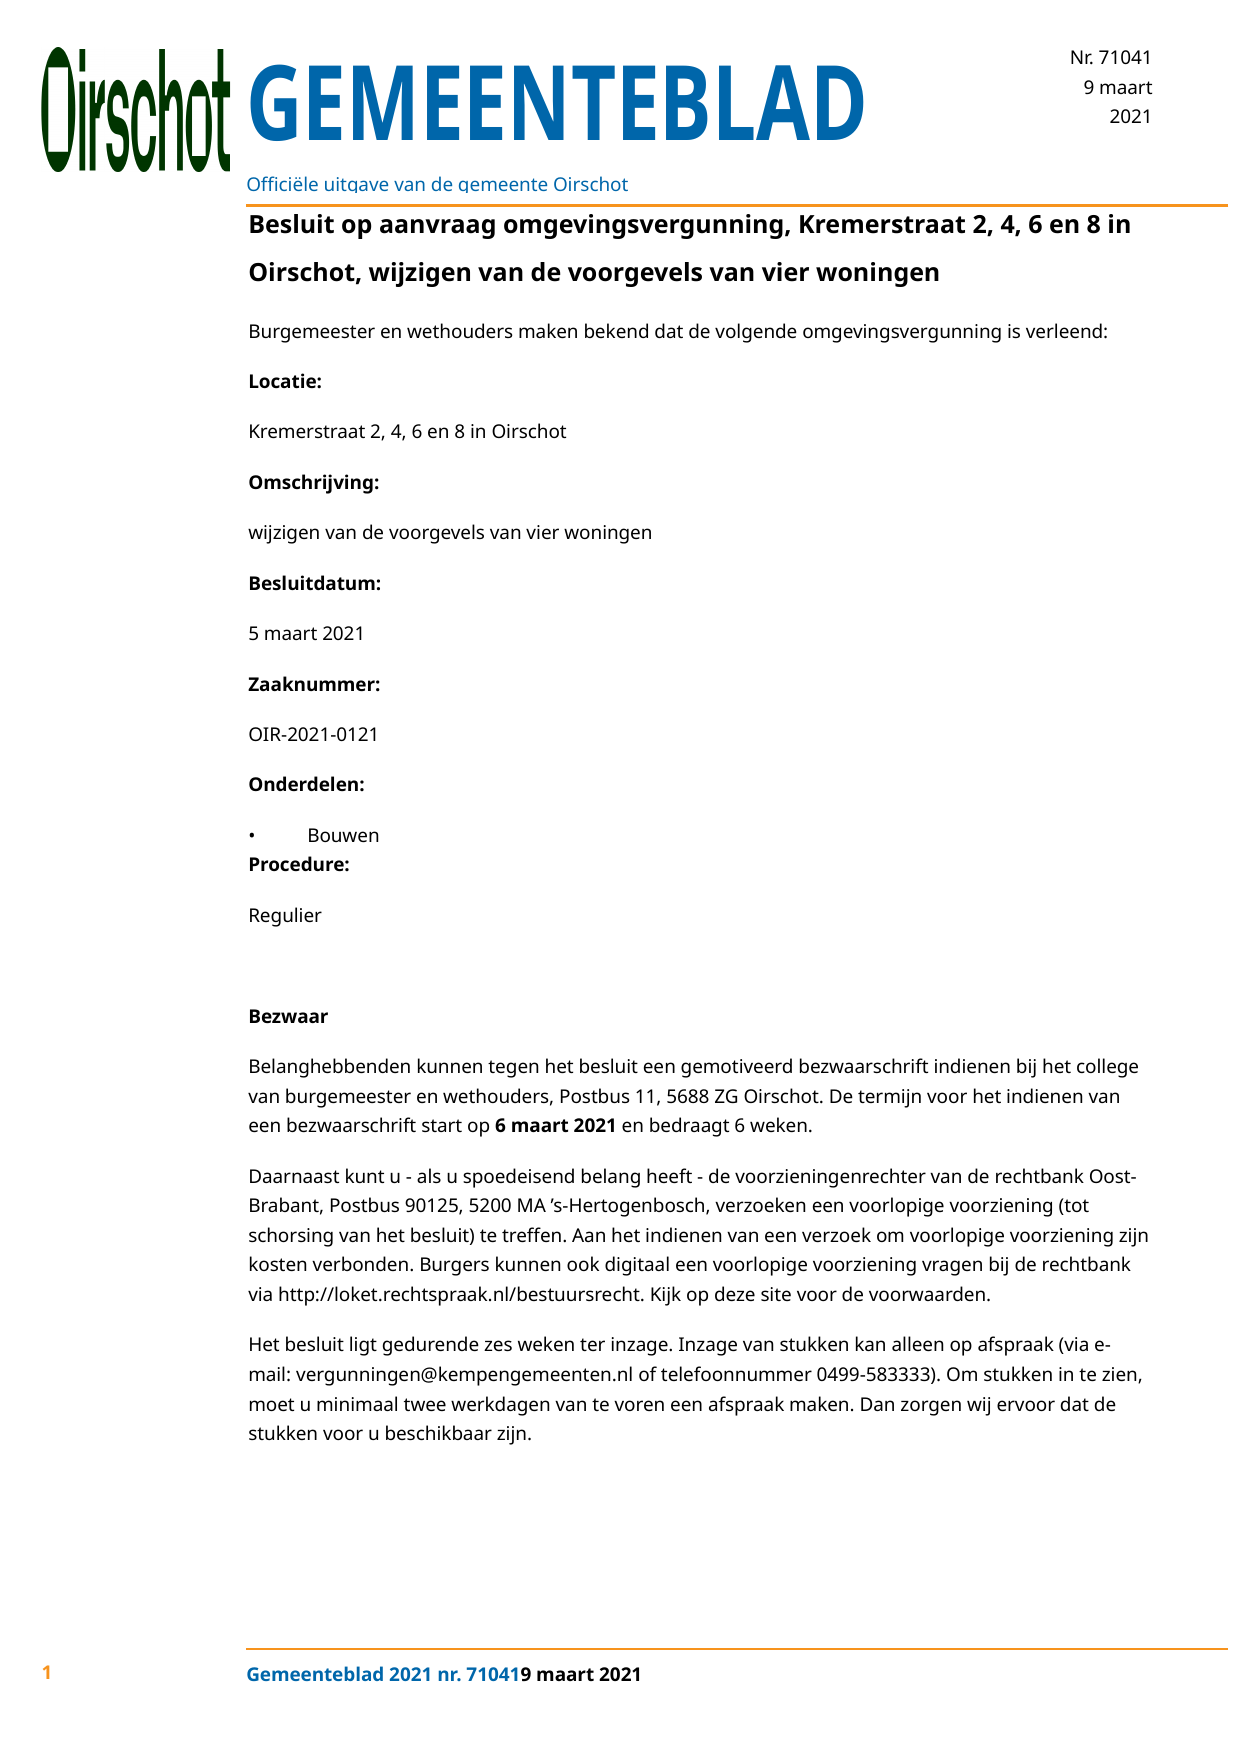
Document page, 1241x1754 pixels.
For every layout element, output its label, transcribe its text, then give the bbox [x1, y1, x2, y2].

text 5 maart 2021 [248, 620, 1152, 646]
text Zaaknummer: [248, 671, 1152, 697]
text wijzigen van de voorgevels van vier woningen [248, 519, 1152, 545]
text Belanghebbenden kunnen tegen het besluit een gemotiveerd bezwaarschrift indienen bij het college van burgemeester en wethouders, Postbus 11, 5688 ZG Oirschot. De termijn voor het indienen van een bezwaarschrift start op 6 maart 2021 en bedraagt 6 weken. [248, 1053, 1152, 1138]
picture [41, 47, 231, 172]
text Daarnaast kunt u - als u spoedeisend belang heeft - de voorzieningenrechter van de rechtbank Oost-Brabant, Postbus 90125, 5200 MA ’s-Hertogenbosch, verzoeken een voorlopige voorziening (tot schorsing van het besluit) te treffen. Aan het indienen van een verzoek om voorlopige voorziening zijn kosten verbonden. Burgers kunnen ook digitaal een voorlopige voorziening vragen bij de rechtbank via http://loket.rechtspraak.nl/bestuursrecht. Kijk op deze site voor de voorwaarden. [248, 1163, 1152, 1307]
text Procedure: [248, 852, 1152, 877]
text Locatie: [248, 368, 1152, 394]
text Besluitdatum: [248, 570, 1152, 596]
text Regulier [248, 902, 1152, 928]
text OIR-2021-0121 [248, 721, 1152, 747]
text Bezwaar [248, 1003, 1152, 1029]
text Kremerstraat 2, 4, 6 en 8 in Oirschot [248, 419, 1152, 444]
text Omschrijving: [248, 469, 1152, 495]
text Besluit op aanvraag omgevingsvergunning, Kremerstraat 2, 4, 6 en 8 in Oirschot, wijzigen van de voorgevels van vier woningen [248, 207, 1152, 288]
text Onderdelen: [248, 772, 1152, 797]
text Het besluit ligt gedurende zes weken ter inzage. Inzage van stukken kan alleen op afspraak (via e-mail: vergunningen@kempengemeenten.nl of telefoonnummer 0499-583333). Om stukken in te zien, moet u minimaal twee werkdagen van te voren een afspraak maken. Dan zorgen wij ervoor dat de stukken voor u beschikbaar zijn. [248, 1332, 1152, 1446]
text Burgemeester en wethouders maken bekend dat de volgende omgevingsvergunning is verleend: [248, 318, 1152, 344]
list Bouwen [248, 822, 1152, 848]
